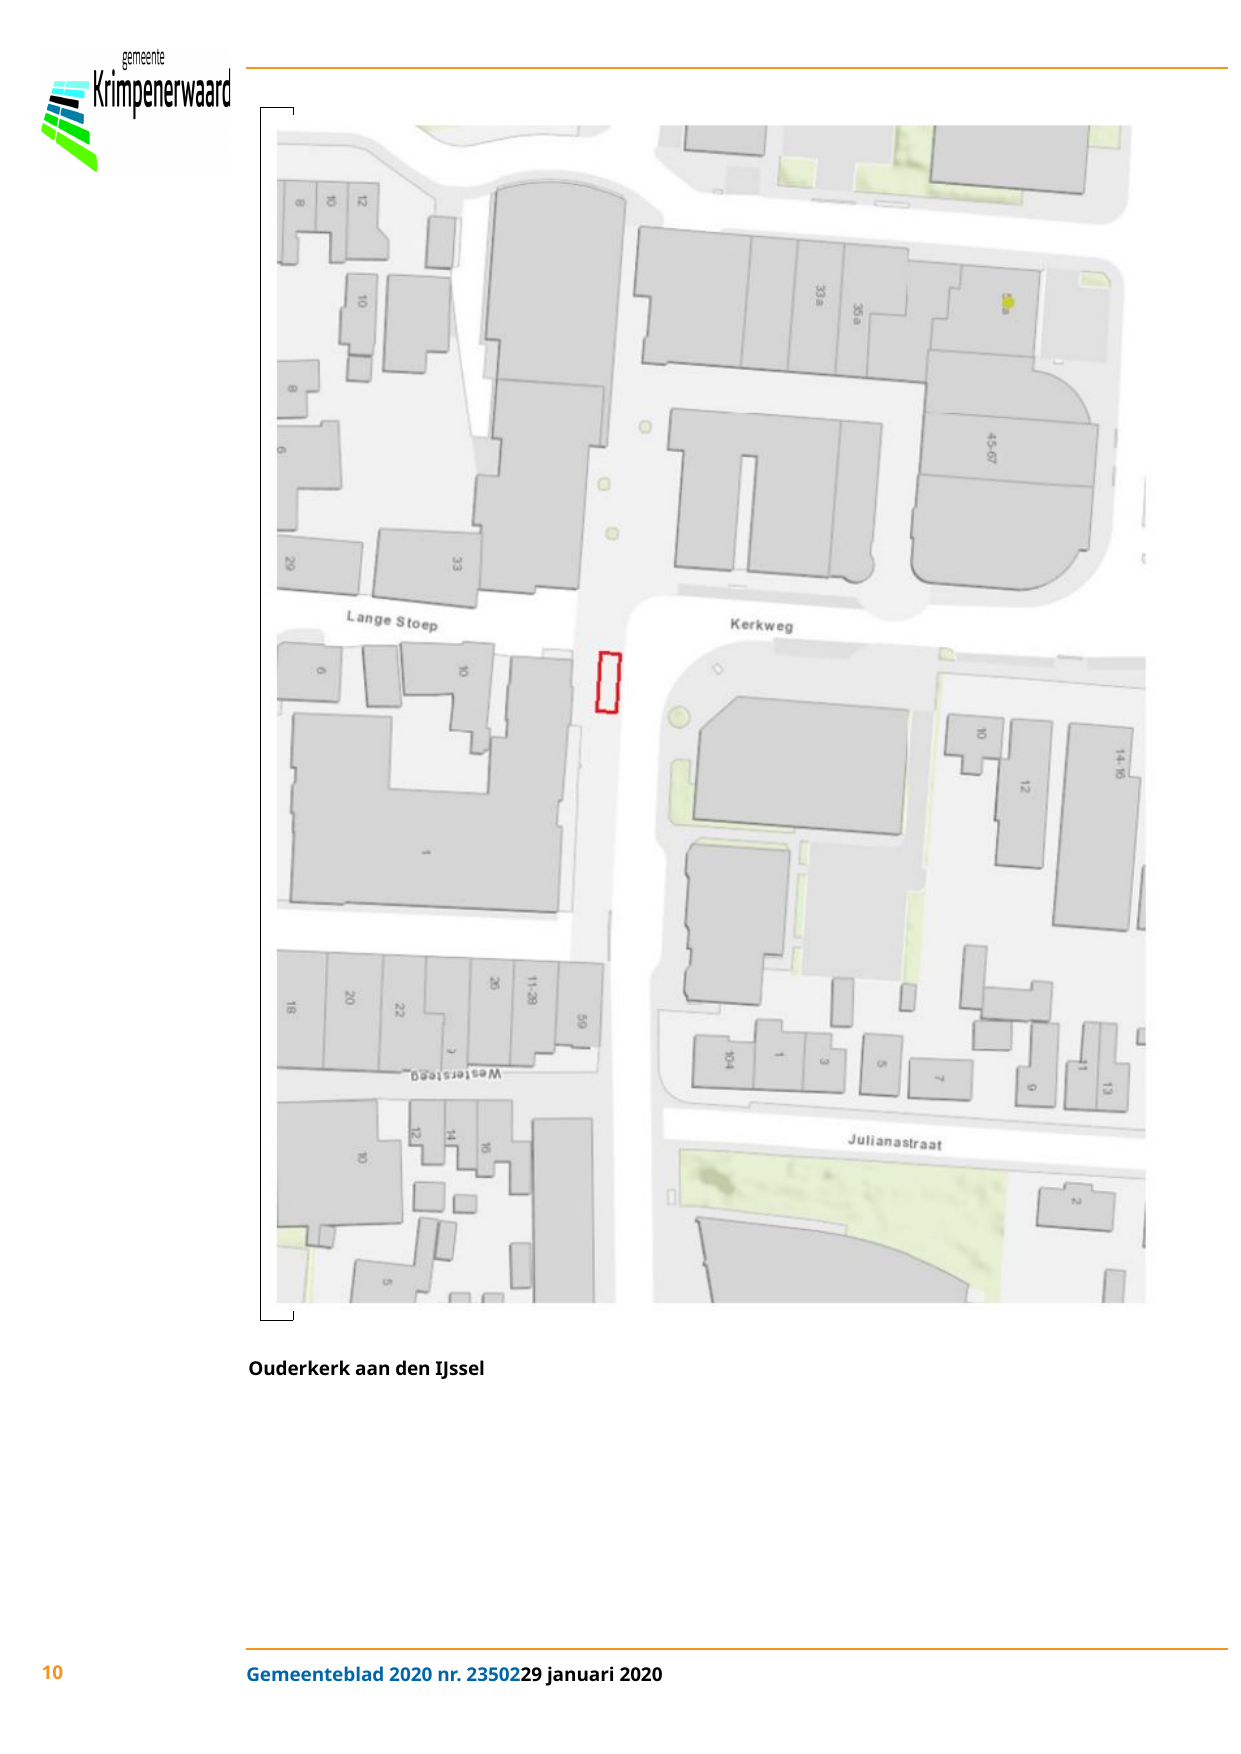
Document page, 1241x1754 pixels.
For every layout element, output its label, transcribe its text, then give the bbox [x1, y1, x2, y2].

text Ouderkerk aan den IJssel [248, 1355, 1152, 1381]
picture [41, 47, 231, 172]
picture [268, 115, 1155, 1311]
